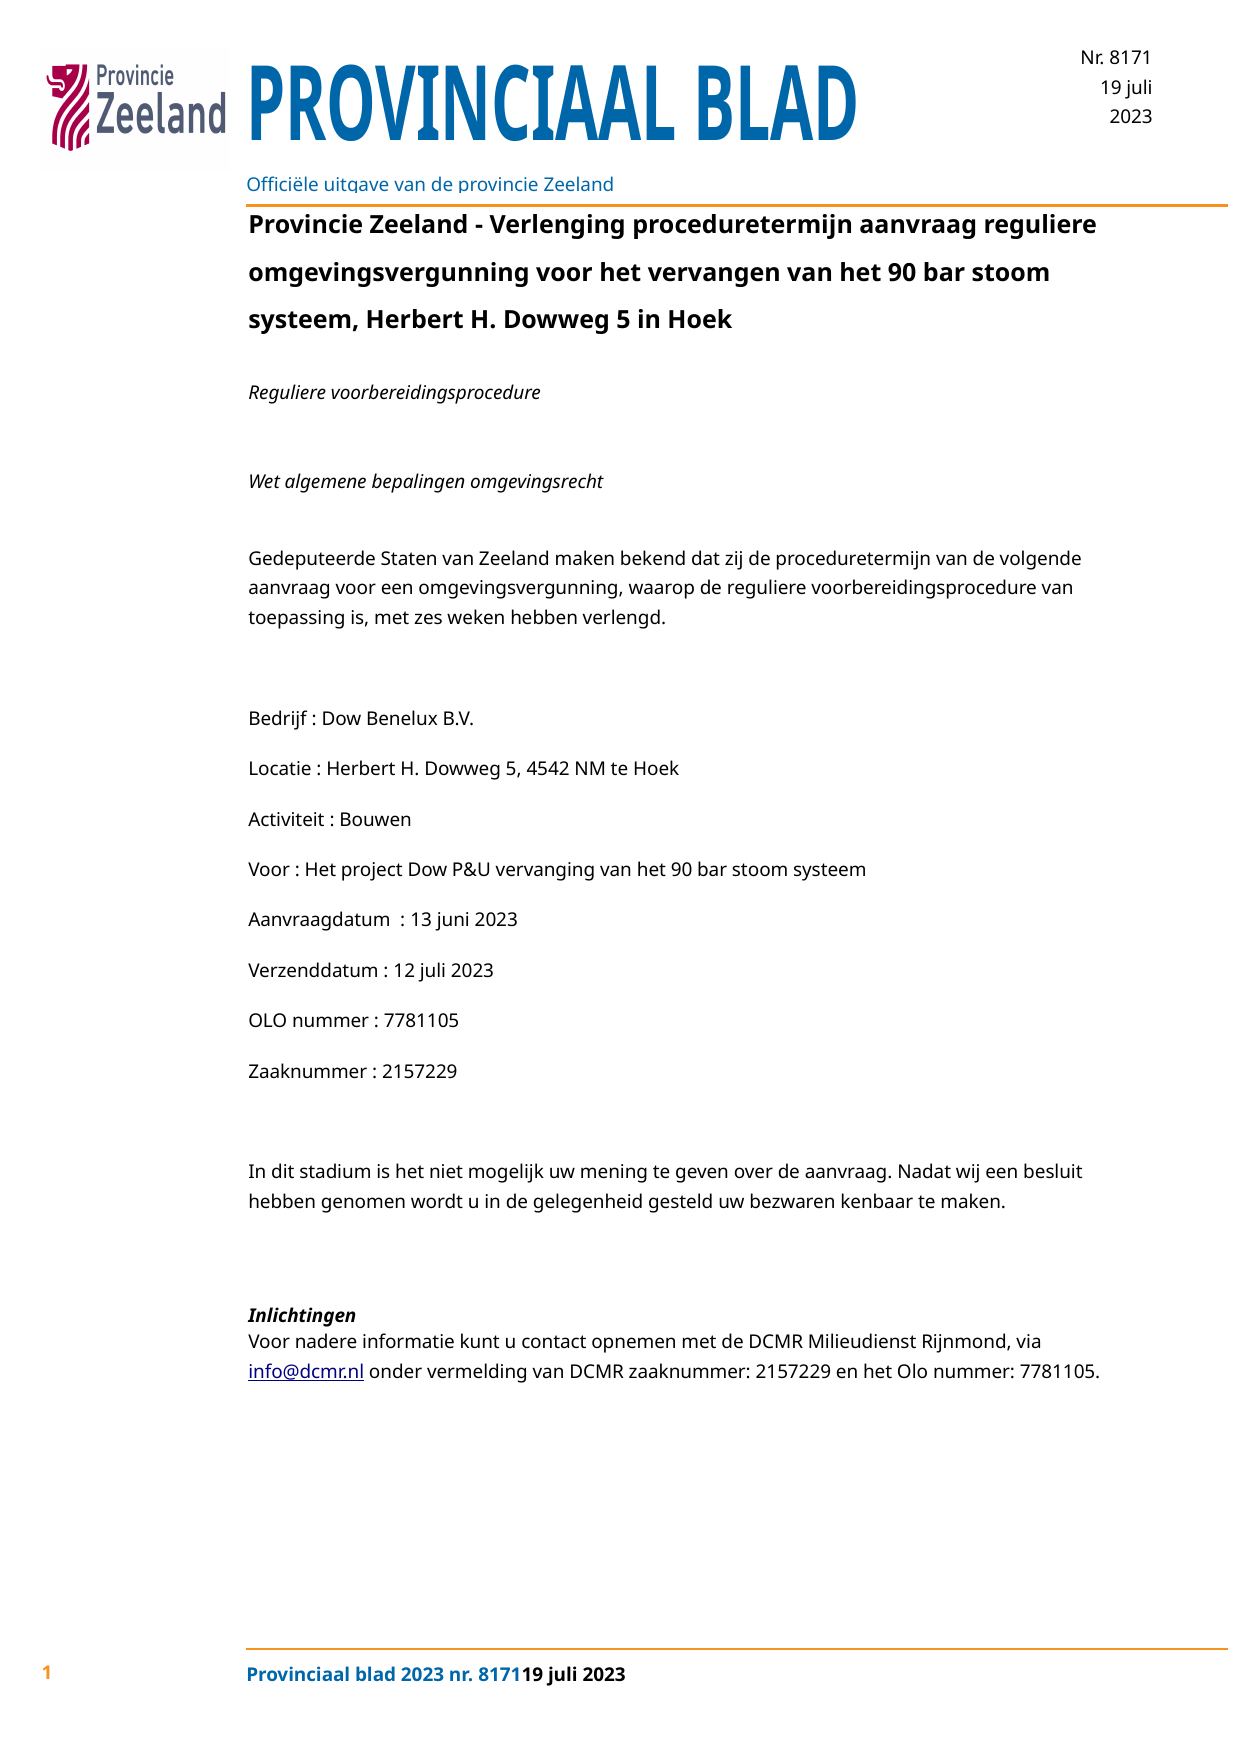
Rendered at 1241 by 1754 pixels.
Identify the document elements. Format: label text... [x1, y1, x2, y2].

text Aanvraagdatum : 13 juni 2023 [248, 907, 1152, 932]
text OLO nummer : 7781105 [248, 1007, 1152, 1033]
text Inlichtingen [248, 1303, 1152, 1328]
text Verzenddatum : 12 juli 2023 [248, 957, 1152, 983]
text Zaaknummer : 2157229 [248, 1058, 1152, 1083]
text Wet algemene bepalingen omgevingsrecht [248, 469, 1152, 494]
text Reguliere voorbereidingsprocedure [248, 379, 1152, 405]
picture [41, 47, 231, 172]
text Provincie Zeeland - Verlenging proceduretermijn aanvraag reguliere omgevingsvergunning voor het vervangen van het 90 bar stoom systeem, Herbert H. Dowweg 5 in Hoek [248, 207, 1152, 336]
text Activiteit : Bouwen [248, 806, 1152, 831]
text Voor nadere informatie kunt u contact opnemen met de DCMR Milieudienst Rijnmond, via info@dcmr.nl onder vermelding van DCMR zaaknummer: 2157229 en het Olo nummer: 7781105. [248, 1328, 1152, 1384]
text In dit stadium is het niet mogelijk uw mening te geven over de aanvraag. Nadat wij een besluit hebben genomen wordt u in de gelegenheid gesteld uw bezwaren kenbaar te maken. [248, 1159, 1152, 1214]
text Bedrijf : Dow Benelux B.V. [248, 705, 1152, 731]
text Voor : Het project Dow P&U vervanging van het 90 bar stoom systeem [248, 856, 1152, 882]
text Locatie : Herbert H. Dowweg 5, 4542 NM te Hoek [248, 755, 1152, 781]
text Gedeputeerde Staten van Zeeland maken bekend dat zij de proceduretermijn van de volgende aanvraag voor een omgevingsvergunning, waarop de reguliere voorbereidingsprocedure van toepassing is, met zes weken hebben verlengd. [248, 545, 1152, 630]
